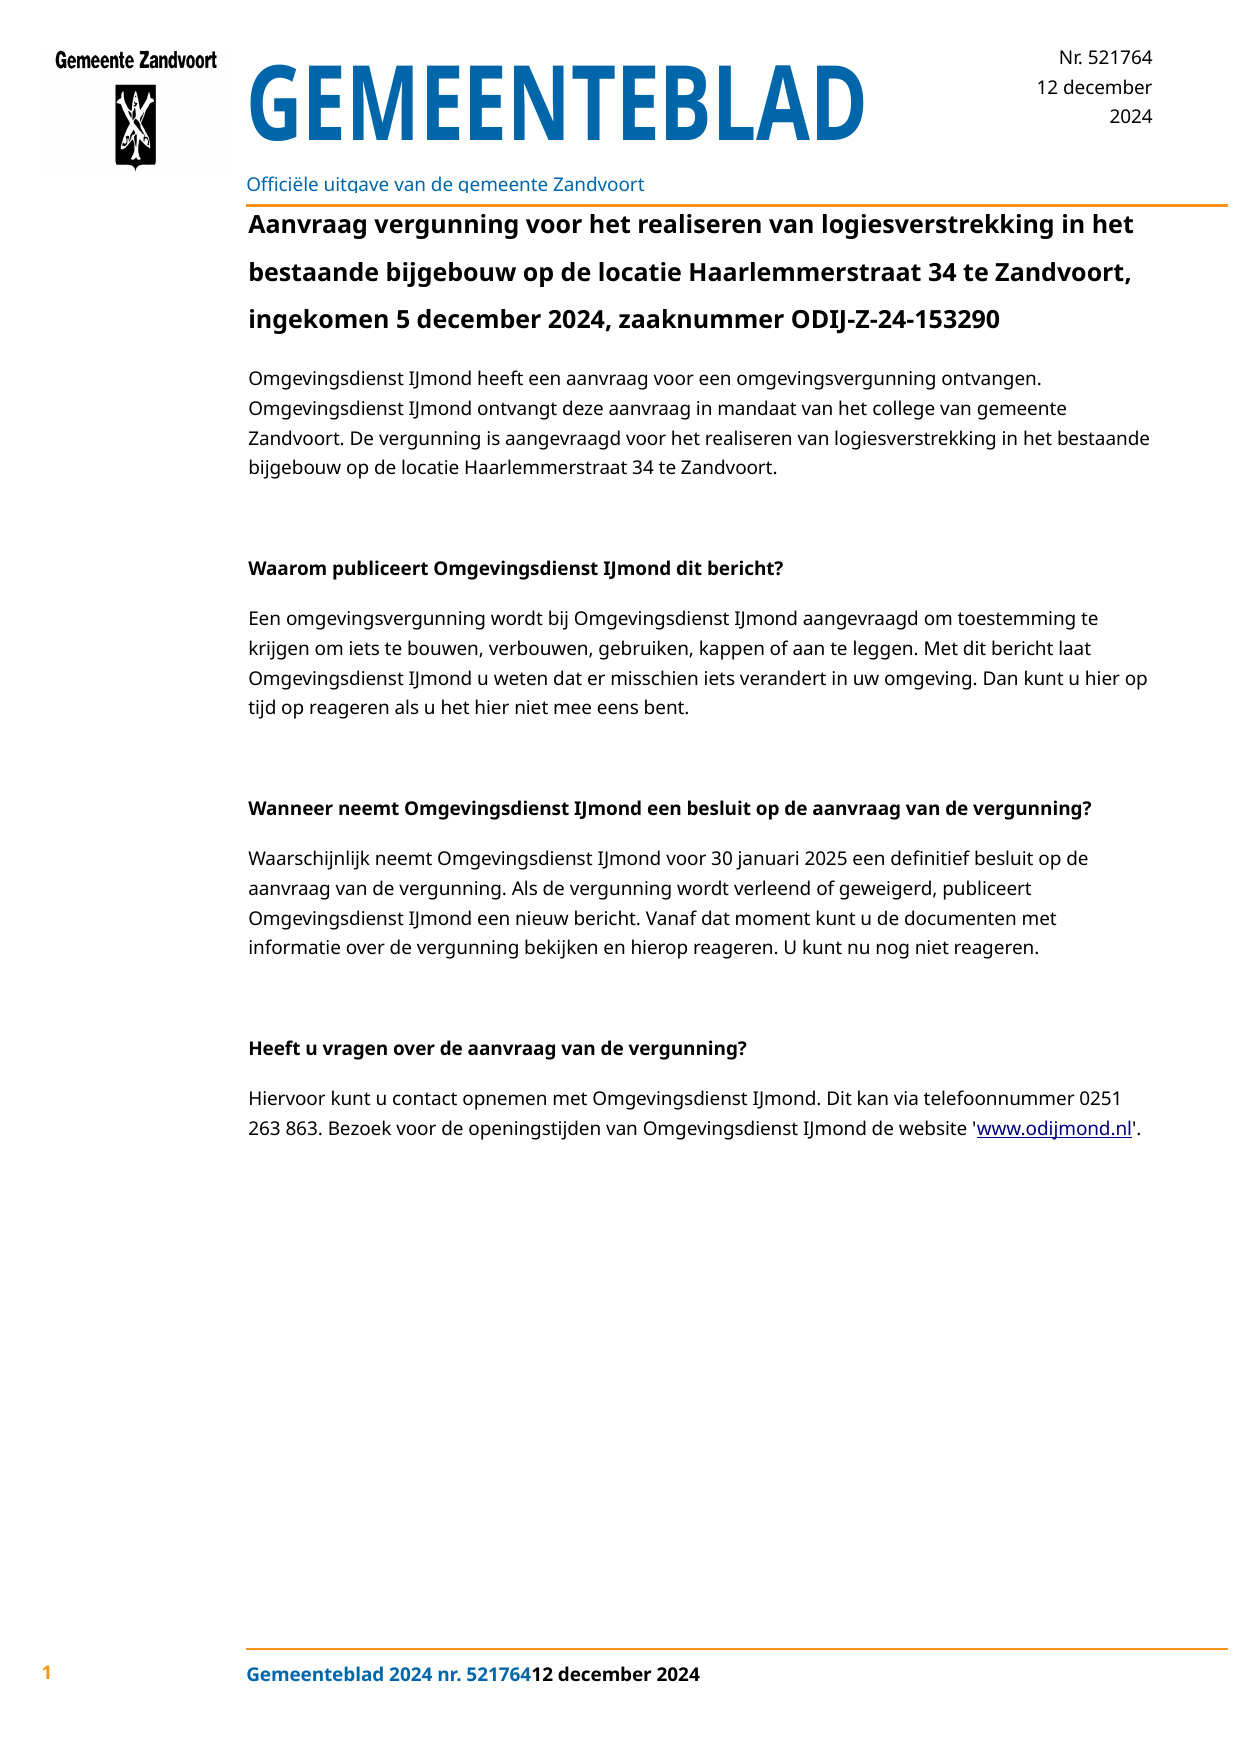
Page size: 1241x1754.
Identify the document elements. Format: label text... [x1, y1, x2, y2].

text Hiervoor kunt u contact opnemen met Omgevingsdienst IJmond. Dit kan via telefoonnummer 0251 263 863. Bezoek voor de openingstijden van Omgevingsdienst IJmond de website 'www.odijmond.nl'. [248, 1086, 1152, 1141]
text Aanvraag vergunning voor het realiseren van logiesverstrekking in het bestaande bijgebouw op de locatie Haarlemmerstraat 34 te Zandvoort, ingekomen 5 december 2024, zaaknummer ODIJ-Z-24-153290 [248, 207, 1152, 336]
text Omgevingsdienst IJmond heeft een aanvraag voor een omgevingsvergunning ontvangen. Omgevingsdienst IJmond ontvangt deze aanvraag in mandaat van het college van gemeente Zandvoort. De vergunning is aangevraagd voor het realiseren van logiesverstrekking in het bestaande bijgebouw op de locatie Haarlemmerstraat 34 te Zandvoort. [248, 366, 1152, 480]
text Heeft u vragen over de aanvraag van de vergunning? [248, 1035, 1152, 1061]
text Waarschijnlijk neemt Omgevingsdienst IJmond voor 30 januari 2025 een definitief besluit op de aanvraag van de vergunning. Als de vergunning wordt verleend of geweigerd, publiceert Omgevingsdienst IJmond een nieuw bericht. Vanaf dat moment kunt u de documenten met informatie over de vergunning bekijken en hierop reageren. U kunt nu nog niet reageren. [248, 846, 1152, 960]
text Waarom publiceert Omgevingsdienst IJmond dit bericht? [248, 555, 1152, 581]
picture [41, 47, 231, 172]
text Een omgevingsvergunning wordt bij Omgevingsdienst IJmond aangevraagd om toestemming te krijgen om iets te bouwen, verbouwen, gebruiken, kappen of aan te leggen. Met dit bericht laat Omgevingsdienst IJmond u weten dat er misschien iets verandert in uw omgeving. Dan kunt u hier op tijd op reageren als u het hier niet mee eens bent. [248, 606, 1152, 720]
text Wanneer neemt Omgevingsdienst IJmond een besluit op de aanvraag van de vergunning? [248, 795, 1152, 821]
